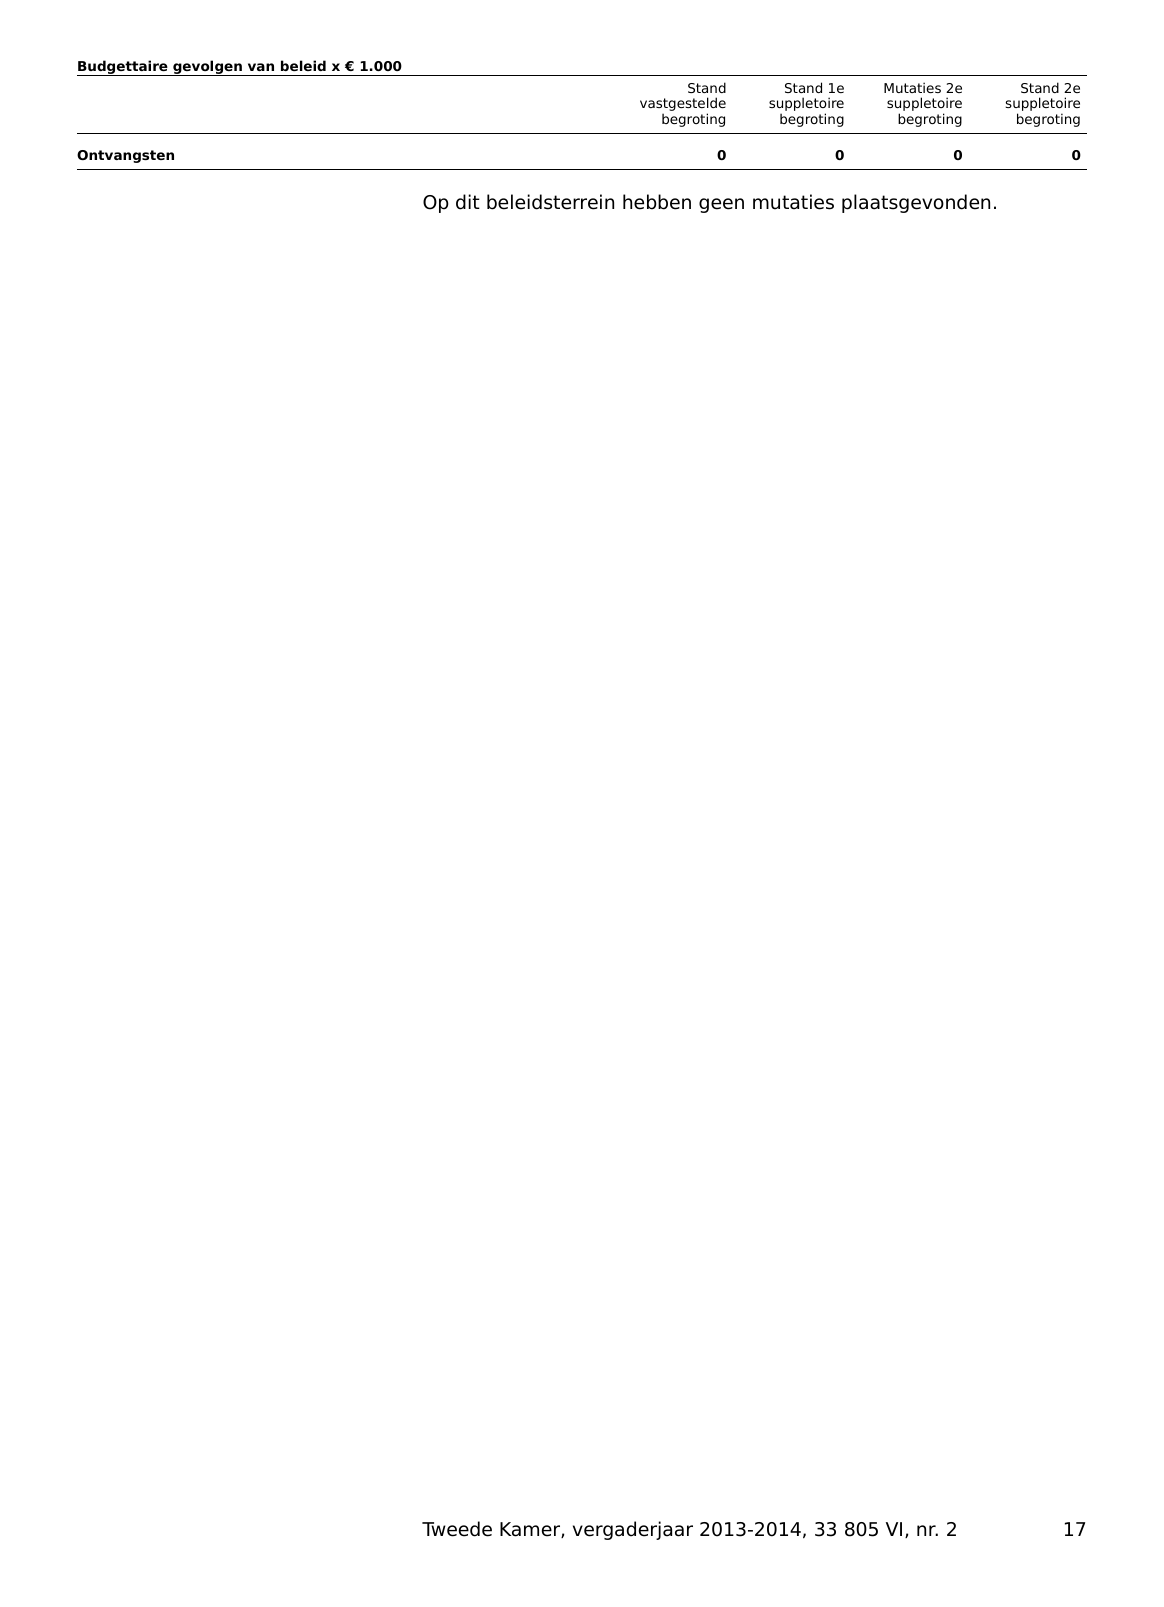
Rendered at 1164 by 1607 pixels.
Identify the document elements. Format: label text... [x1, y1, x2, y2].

table_cell 0 [732, 148, 850, 168]
table_cell [732, 134, 850, 148]
table_cell [969, 134, 1087, 148]
table_cell [94, 76, 614, 132]
table_cell [614, 134, 732, 148]
table_cell 0 [969, 148, 1087, 168]
table_cell Stand vastgestelde begroting [614, 76, 732, 132]
table_cell Mutaties 2e suppletoire begroting [850, 76, 968, 132]
table_cell [77, 134, 94, 148]
table_cell [77, 76, 94, 132]
text Op dit beleidsterrein hebben geen mutaties plaatsgevonden. [422, 192, 1087, 214]
table_cell 0 [850, 148, 968, 168]
table_cell Stand 1e suppletoire begroting [732, 76, 850, 132]
table_header Budgettaire gevolgen van beleid x € 1.000 [77, 59, 1087, 75]
table_cell 0 [614, 148, 732, 168]
table_cell [850, 134, 968, 148]
table_cell Ontvangsten [77, 148, 614, 168]
table_cell [94, 134, 614, 148]
table_cell Stand 2e suppletoire begroting [969, 76, 1087, 132]
